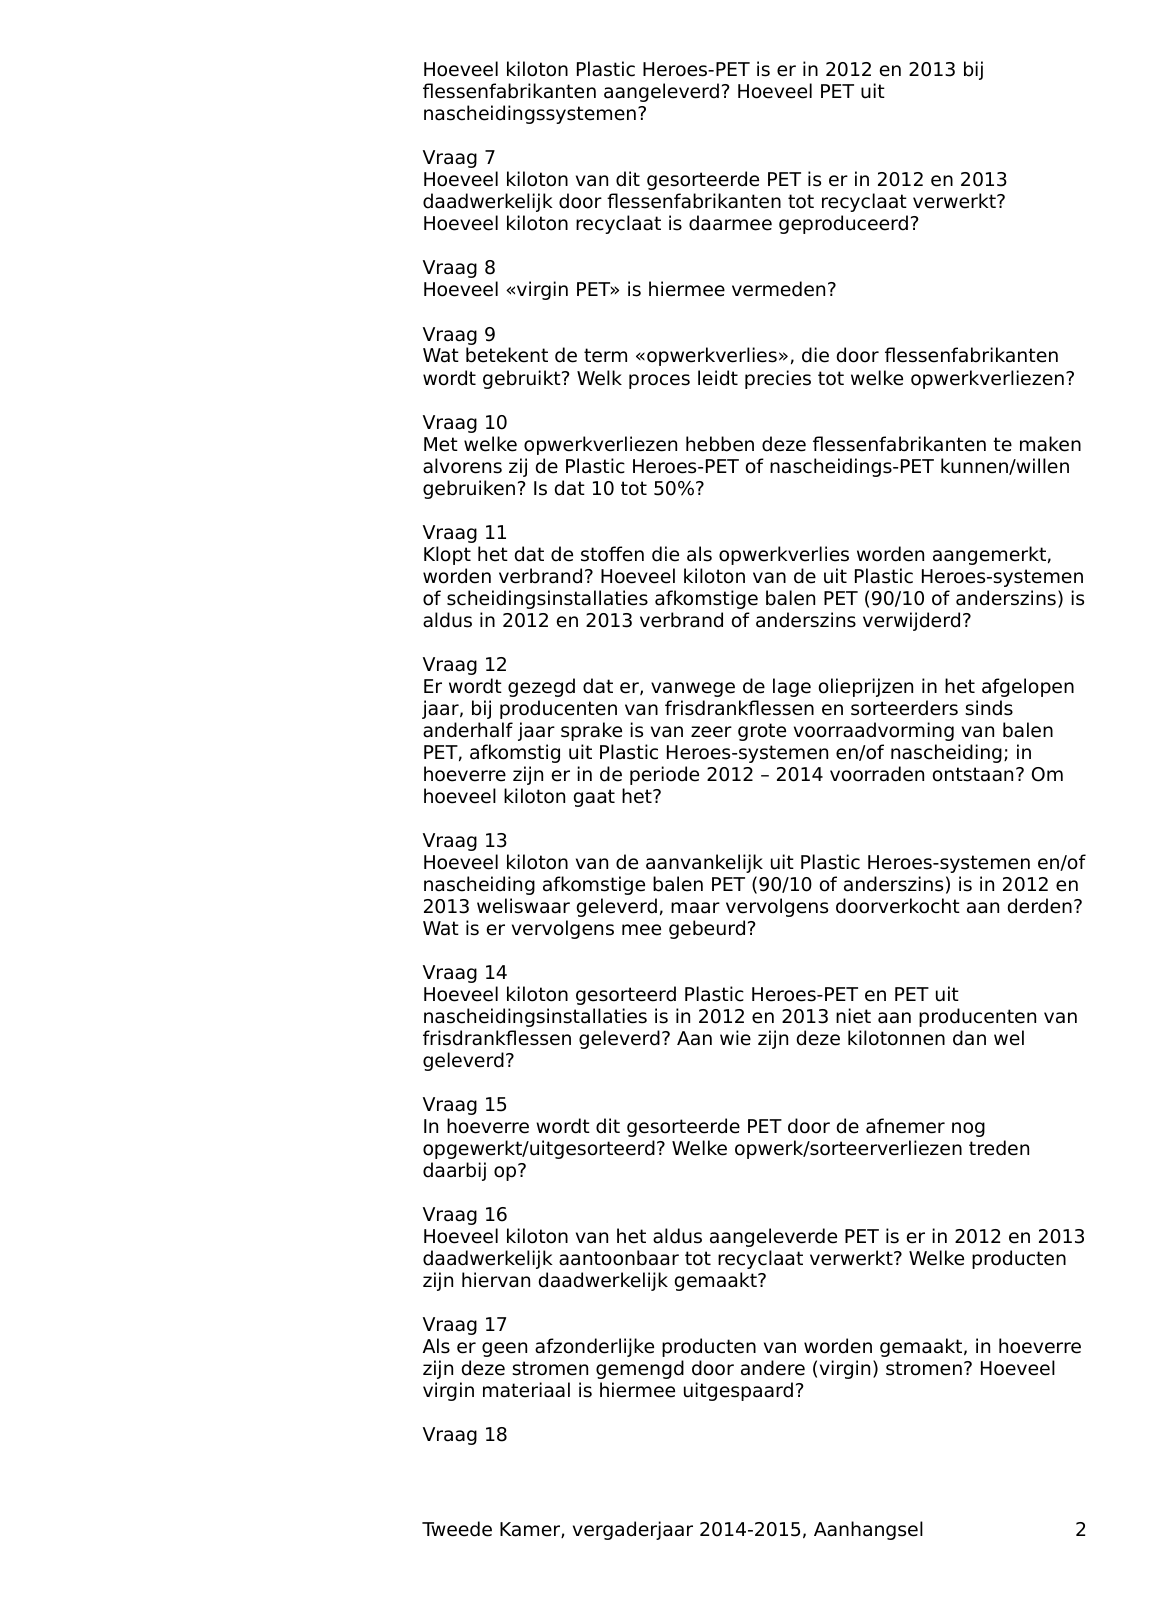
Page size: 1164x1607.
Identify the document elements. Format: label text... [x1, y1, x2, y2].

text Hoeveel «virgin PET» is hiermee vermeden? [422, 279, 1087, 301]
text Vraag 12 [422, 654, 1087, 676]
text Hoeveel kiloton Plastic Heroes-PET is er in 2012 en 2013 bij flessenfabrikanten aangeleverd? Hoeveel PET uit nascheidingssystemen? [422, 59, 1087, 125]
text Vraag 18 [422, 1424, 1087, 1446]
text Vraag 14 [422, 962, 1087, 984]
text Vraag 17 [422, 1314, 1087, 1336]
text Als er geen afzonderlijke producten van worden gemaakt, in hoeverre zijn deze stromen gemengd door andere (virgin) stromen? Hoeveel virgin materiaal is hiermee uitgespaard? [422, 1336, 1087, 1402]
text Vraag 13 [422, 830, 1087, 852]
text Vraag 7 [422, 147, 1087, 169]
text Hoeveel kiloton van de aanvankelijk uit Plastic Heroes-systemen en/of nascheiding afkomstige balen PET (90/10 of anderszins) is in 2012 en 2013 weliswaar geleverd, maar vervolgens doorverkocht aan derden? Wat is er vervolgens mee gebeurd? [422, 852, 1087, 940]
text Vraag 16 [422, 1204, 1087, 1226]
text Hoeveel kiloton van het aldus aangeleverde PET is er in 2012 en 2013 daadwerkelijk aantoonbaar tot recyclaat verwerkt? Welke producten zijn hiervan daadwerkelijk gemaakt? [422, 1226, 1087, 1292]
text Vraag 11 [422, 522, 1087, 544]
text In hoeverre wordt dit gesorteerde PET door de afnemer nog opgewerkt/uitgesorteerd? Welke opwerk/sorteerverliezen treden daarbij op? [422, 1116, 1087, 1182]
text Wat betekent de term «opwerkverlies», die door flessenfabrikanten wordt gebruikt? Welk proces leidt precies tot welke opwerkverliezen? [422, 345, 1087, 389]
text Hoeveel kiloton van dit gesorteerde PET is er in 2012 en 2013 daadwerkelijk door flessenfabrikanten tot recyclaat verwerkt? Hoeveel kiloton recyclaat is daarmee geproduceerd? [422, 169, 1087, 235]
text Vraag 10 [422, 412, 1087, 433]
text Vraag 15 [422, 1094, 1087, 1116]
text Hoeveel kiloton gesorteerd Plastic Heroes-PET en PET uit nascheidingsinstallaties is in 2012 en 2013 niet aan producenten van frisdrankflessen geleverd? Aan wie zijn deze kilotonnen dan wel geleverd? [422, 984, 1087, 1072]
text Klopt het dat de stoffen die als opwerkverlies worden aangemerkt, worden verbrand? Hoeveel kiloton van de uit Plastic Heroes-systemen of scheidingsinstallaties afkomstige balen PET (90/10 of anderszins) is aldus in 2012 en 2013 verbrand of anderszins verwijderd? [422, 544, 1087, 632]
text Er wordt gezegd dat er, vanwege de lage olieprijzen in het afgelopen jaar, bij producenten van frisdrankflessen en sorteerders sinds anderhalf jaar sprake is van zeer grote voorraadvorming van balen PET, afkomstig uit Plastic Heroes-systemen en/of nascheiding; in hoeverre zijn er in de periode 2012 – 2014 voorraden ontstaan? Om hoeveel kiloton gaat het? [422, 676, 1087, 808]
text Vraag 8 [422, 257, 1087, 279]
text Vraag 9 [422, 323, 1087, 345]
text Met welke opwerkverliezen hebben deze flessenfabrikanten te maken alvorens zij de Plastic Heroes-PET of nascheidings-PET kunnen/willen gebruiken? Is dat 10 tot 50%? [422, 433, 1087, 499]
